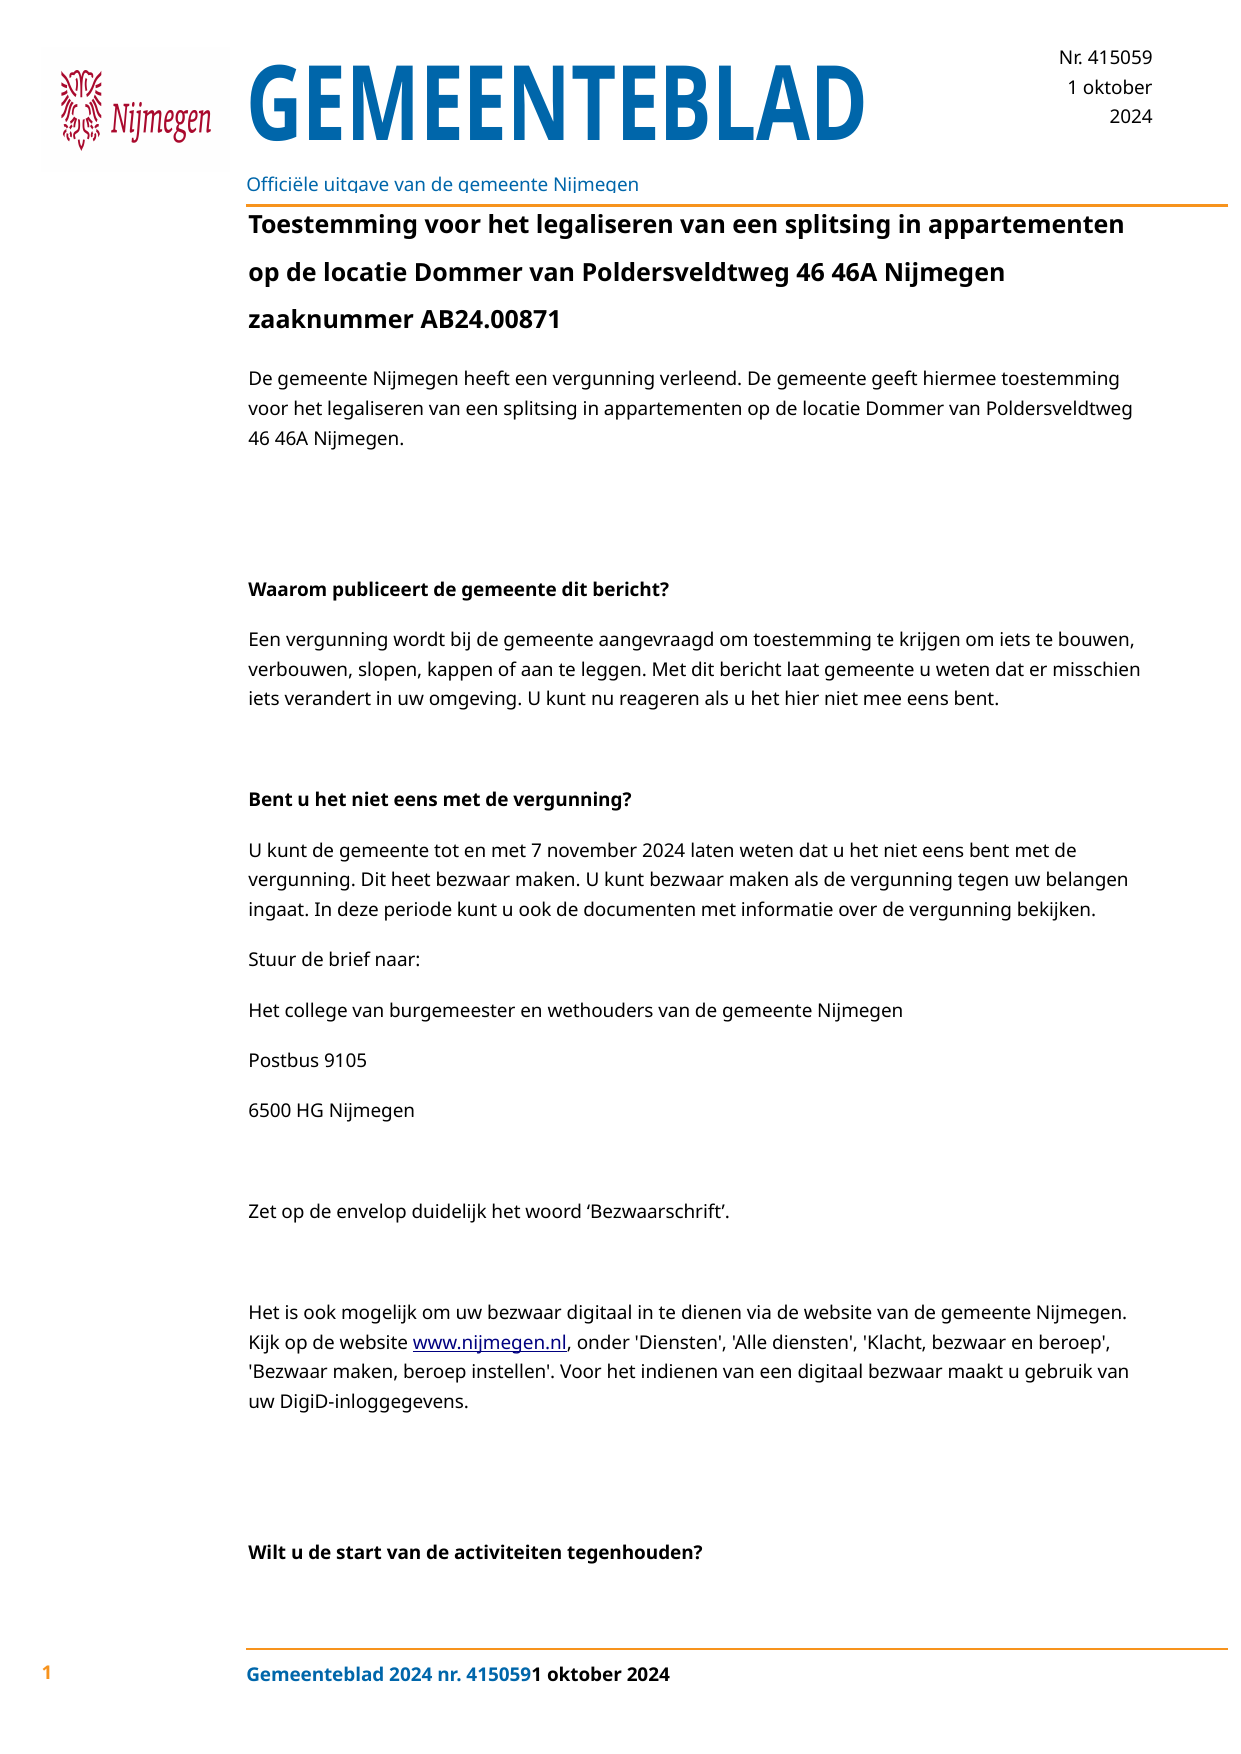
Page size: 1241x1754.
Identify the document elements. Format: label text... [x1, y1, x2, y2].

text Zet op de envelop duidelijk het woord ‘Bezwaarschrift’. [248, 1198, 1152, 1224]
text Wilt u de start van de activiteiten tegenhouden? [248, 1539, 1152, 1565]
text Postbus 9105 [248, 1047, 1152, 1073]
text Een vergunning wordt bij de gemeente aangevraagd om toestemming te krijgen om iets te bouwen, verbouwen, slopen, kappen of aan te leggen. Met dit bericht laat gemeente u weten dat er misschien iets verandert in uw omgeving. U kunt nu reageren als u het hier niet mee eens bent. [248, 626, 1152, 711]
picture [41, 47, 231, 172]
text Toestemming voor het legaliseren van een splitsing in appartementen op de locatie Dommer van Poldersveldtweg 46 46A Nijmegen zaaknummer AB24.00871 [248, 207, 1152, 336]
text De gemeente Nijmegen heeft een vergunning verleend. De gemeente geeft hiermee toestemming voor het legaliseren van een splitsing in appartementen op de locatie Dommer van Poldersveldtweg 46 46A Nijmegen. [248, 366, 1152, 450]
text Bent u het niet eens met de vergunning? [248, 786, 1152, 812]
text Het is ook mogelijk om uw bezwaar digitaal in te dienen via de website van de gemeente Nijmegen. Kijk op de website www.nijmegen.nl, onder 'Diensten', 'Alle diensten', 'Klacht, bezwaar en beroep', 'Bezwaar maken, beroep instellen'. Voor het indienen van een digitaal bezwaar maakt u gebruik van uw DigiD-inloggegevens. [248, 1299, 1152, 1414]
text U kunt de gemeente tot en met 7 november 2024 laten weten dat u het niet eens bent met de vergunning. Dit heet bezwaar maken. U kunt bezwaar maken als de vergunning tegen uw belangen ingaat. In deze periode kunt u ook de documenten met informatie over de vergunning bekijken. [248, 837, 1152, 922]
text Waarom publiceert de gemeente dit bericht? [248, 576, 1152, 602]
text 6500 HG Nijmegen [248, 1098, 1152, 1123]
text Stuur de brief naar: [248, 946, 1152, 972]
text Het college van burgemeester en wethouders van de gemeente Nijmegen [248, 997, 1152, 1022]
